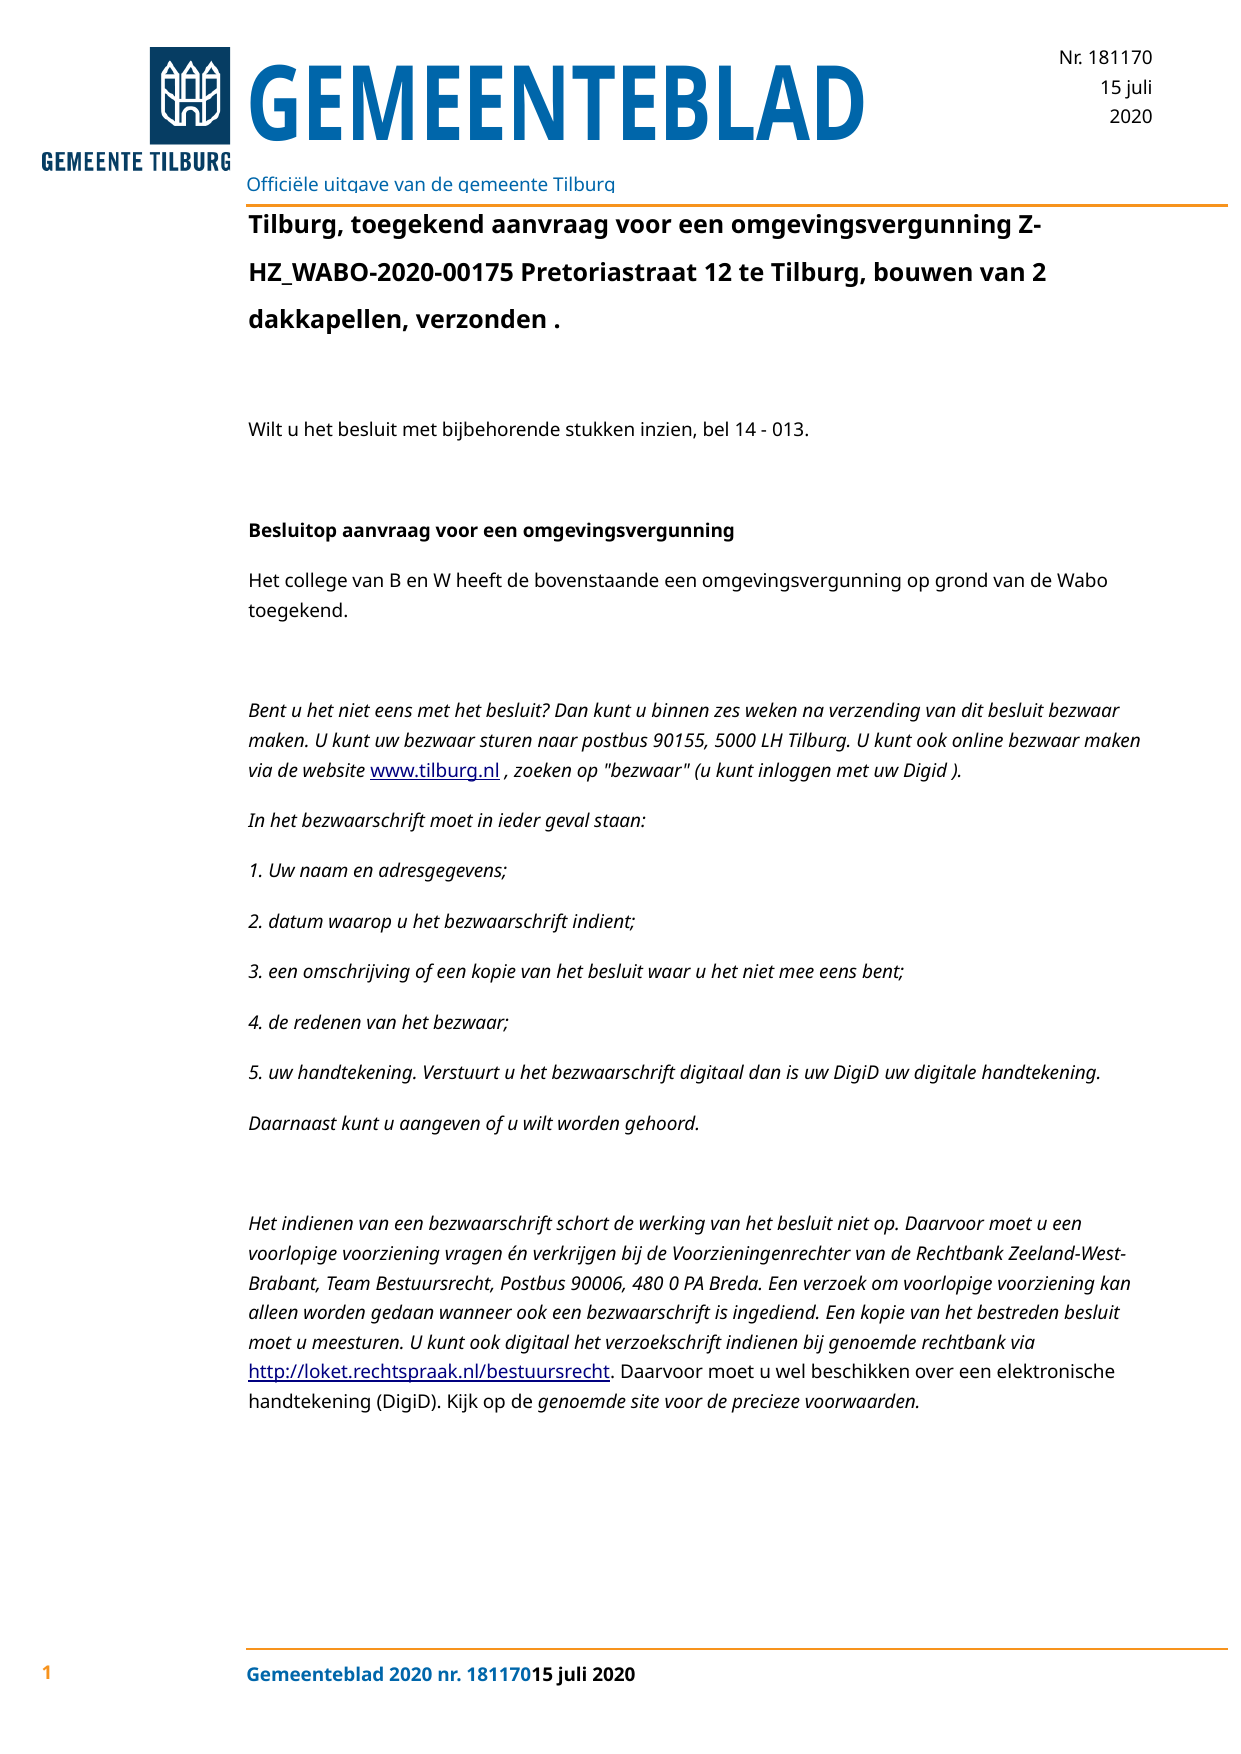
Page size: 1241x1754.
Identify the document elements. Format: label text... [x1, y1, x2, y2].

text 5. uw handtekening. Verstuurt u het bezwaarschrift digitaal dan is uw DigiD uw digitale handtekening. [248, 1059, 1152, 1085]
text Bent u het niet eens met het besluit? Dan kunt u binnen zes weken na verzending van dit besluit bezwaar maken. U kunt uw bezwaar sturen naar postbus 90155, 5000 LH Tilburg. U kunt ook online bezwaar maken via de website www.tilburg.nl , zoeken op "bezwaar" (u kunt inloggen met uw Digid ). [248, 698, 1152, 782]
text 1. Uw naam en adresgegevens; [248, 858, 1152, 883]
text Het college van B en W heeft de bovenstaande een omgevingsvergunning op grond van de Wabo toegekend. [248, 567, 1152, 622]
text Daarnaast kunt u aangeven of u wilt worden gehoord. [248, 1110, 1152, 1135]
text Wilt u het besluit met bijbehorende stukken inzien, bel 14 - 013. [248, 416, 1152, 442]
text 2. datum waarop u het bezwaarschrift indient; [248, 908, 1152, 934]
text Het indienen van een bezwaarschrift schort de werking van het besluit niet op. Daarvoor moet u een voorlopige voorziening vragen én verkrijgen bij de Voorzieningenrechter van de Rechtbank Zeeland-West-Brabant, Team Bestuursrecht, Postbus 90006, 480 0 PA Breda. Een verzoek om voorlopige voorziening kan alleen worden gedaan wanneer ook een bezwaarschrift is ingediend. Een kopie van het bestreden besluit moet u meesturen. U kunt ook digitaal het verzoekschrift indienen bij genoemde rechtbank via http://loket.rechtspraak.nl/bestuursrecht. Daarvoor moet u wel beschikken over een elektronische handtekening (DigiD). Kijk op de genoemde site voor de precieze voorwaarden. [248, 1211, 1152, 1414]
text Besluitop aanvraag voor een omgevingsvergunning [248, 517, 1152, 542]
text Tilburg, toegekend aanvraag voor een omgevingsvergunning Z-HZ_WABO-2020-00175 Pretoriastraat 12 te Tilburg, bouwen van 2 dakkapellen, verzonden . [248, 207, 1152, 336]
text 3. een omschrijving of een kopie van het besluit waar u het niet mee eens bent; [248, 958, 1152, 984]
text 4. de redenen van het bezwaar; [248, 1009, 1152, 1034]
text In het bezwaarschrift moet in ieder geval staan: [248, 807, 1152, 833]
picture [41, 47, 231, 172]
